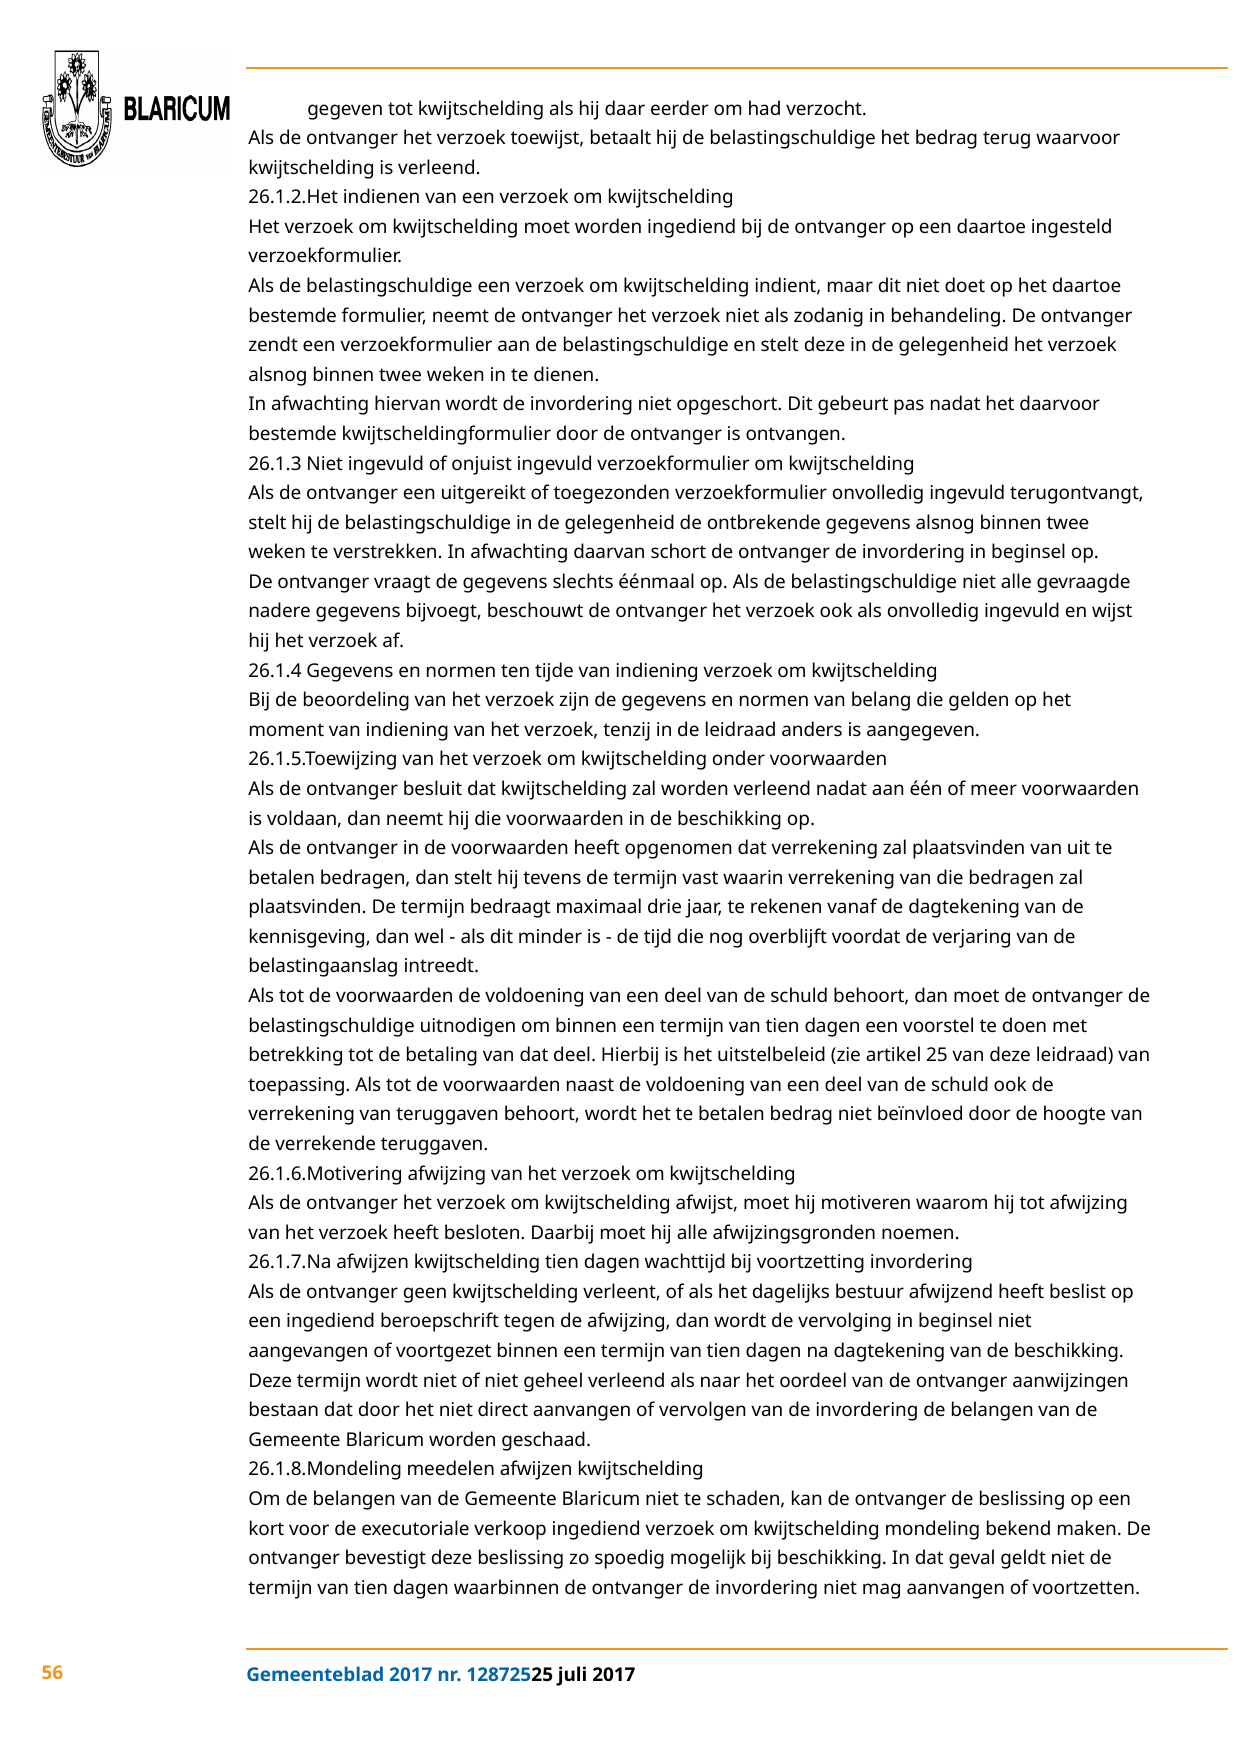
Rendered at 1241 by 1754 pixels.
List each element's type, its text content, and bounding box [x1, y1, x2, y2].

text Om de belangen van de Gemeente Blaricum niet te schaden, kan de ontvanger de beslissing op een kort voor de executoriale verkoop ingediend verzoek om kwijtschelding mondeling bekend maken. De ontvanger bevestigt deze beslissing zo spoedig mogelijk bij beschikking. In dat geval geldt niet de termijn van tien dagen waarbinnen de ontvanger de invordering niet mag aanvangen of voortzetten. [248, 1485, 1152, 1600]
text 26.1.5.Toewijzing van het verzoek om kwijtschelding onder voorwaarden [248, 746, 1152, 771]
text 26.1.2.Het indienen van een verzoek om kwijtschelding [248, 183, 1152, 209]
text Bij de beoordeling van het verzoek zijn de gegevens en normen van belang die gelden op het moment van indiening van het verzoek, tenzij in de leidraad anders is aangegeven. [248, 686, 1152, 742]
text Het verzoek om kwijtschelding moet worden ingediend bij de ontvanger op een daartoe ingesteld verzoekformulier. [248, 213, 1152, 268]
text 26.1.4 Gegevens en normen ten tijde van indiening verzoek om kwijtschelding [248, 657, 1152, 683]
text Als de ontvanger een uitgereikt of toegezonden verzoekformulier onvolledig ingevuld terugontvangt, stelt hij de belastingschuldige in de gelegenheid de ontbrekende gegevens alsnog binnen twee weken te verstrekken. In afwachting daarvan schort de ontvanger de invordering in beginsel op. [248, 479, 1152, 564]
text In afwachting hiervan wordt de invordering niet opgeschort. Dit gebeurt pas nadat het daarvoor bestemde kwijtscheldingformulier door de ontvanger is ontvangen. [248, 391, 1152, 446]
text 26.1.8.Mondeling meedelen afwijzen kwijtschelding [248, 1456, 1152, 1481]
picture [41, 47, 231, 172]
text Als de ontvanger het verzoek om kwijtschelding afwijst, moet hij motiveren waarom hij tot afwijzing van het verzoek heeft besloten. Daarbij moet hij alle afwijzingsgronden noemen. [248, 1189, 1152, 1245]
text 26.1.6.Motivering afwijzing van het verzoek om kwijtschelding [248, 1160, 1152, 1186]
text Als de ontvanger in de voorwaarden heeft opgenomen dat verrekening zal plaatsvinden van uit te betalen bedragen, dan stelt hij tevens de termijn vast waarin verrekening van die bedragen zal plaatsvinden. De termijn bedraagt maximaal drie jaar, te rekenen vanaf de dagtekening van de kennisgeving, dan wel - als dit minder is - de tijd die nog overblijft voordat de verjaring van de belastingaanslag intreedt. [248, 834, 1152, 978]
text Als de belastingschuldige een verzoek om kwijtschelding indient, maar dit niet doet op het daartoe bestemde formulier, neemt de ontvanger het verzoek niet als zodanig in behandeling. De ontvanger zendt een verzoekformulier aan de belastingschuldige en stelt deze in de gelegenheid het verzoek alsnog binnen twee weken in te dienen. [248, 272, 1152, 387]
text Als tot de voorwaarden de voldoening van een deel van de schuld behoort, dan moet de ontvanger de belastingschuldige uitnodigen om binnen een termijn van tien dagen een voorstel te doen met betrekking tot de betaling van dat deel. Hierbij is het uitstelbeleid (zie artikel 25 van deze leidraad) van toepassing. Als tot de voorwaarden naast de voldoening van een deel van de schuld ook de verrekening van teruggaven behoort, wordt het te betalen bedrag niet beïnvloed door de hoogte van de verrekende teruggaven. [248, 982, 1152, 1156]
text Als de ontvanger besluit dat kwijtschelding zal worden verleend nadat aan één of meer voorwaarden is voldaan, dan neemt hij die voorwaarden in de beschikking op. [248, 775, 1152, 831]
text De ontvanger vraagt de gegevens slechts éénmaal op. Als de belastingschuldige niet alle gevraagde nadere gegevens bijvoegt, beschouwt de ontvanger het verzoek ook als onvolledig ingevuld en wijst hij het verzoek af. [248, 568, 1152, 653]
list gegeven tot kwijtschelding als hij daar eerder om had verzocht. [248, 95, 1152, 121]
text 26.1.7.Na afwijzen kwijtschelding tien dagen wachttijd bij voortzetting invordering [248, 1248, 1152, 1274]
text 26.1.3 Niet ingevuld of onjuist ingevuld verzoekformulier om kwijtschelding [248, 450, 1152, 476]
text Als de ontvanger het verzoek toewijst, betaalt hij de belastingschuldige het bedrag terug waarvoor kwijtschelding is verleend. [248, 124, 1152, 180]
text Als de ontvanger geen kwijtschelding verleent, of als het dagelijks bestuur afwijzend heeft beslist op een ingediend beroepschrift tegen de afwijzing, dan wordt de vervolging in beginsel niet aangevangen of voortgezet binnen een termijn van tien dagen na dagtekening van de beschikking. Deze termijn wordt niet of niet geheel verleend als naar het oordeel van de ontvanger aanwijzingen bestaan dat door het niet direct aanvangen of vervolgen van de invordering de belangen van de Gemeente Blaricum worden geschaad. [248, 1278, 1152, 1452]
